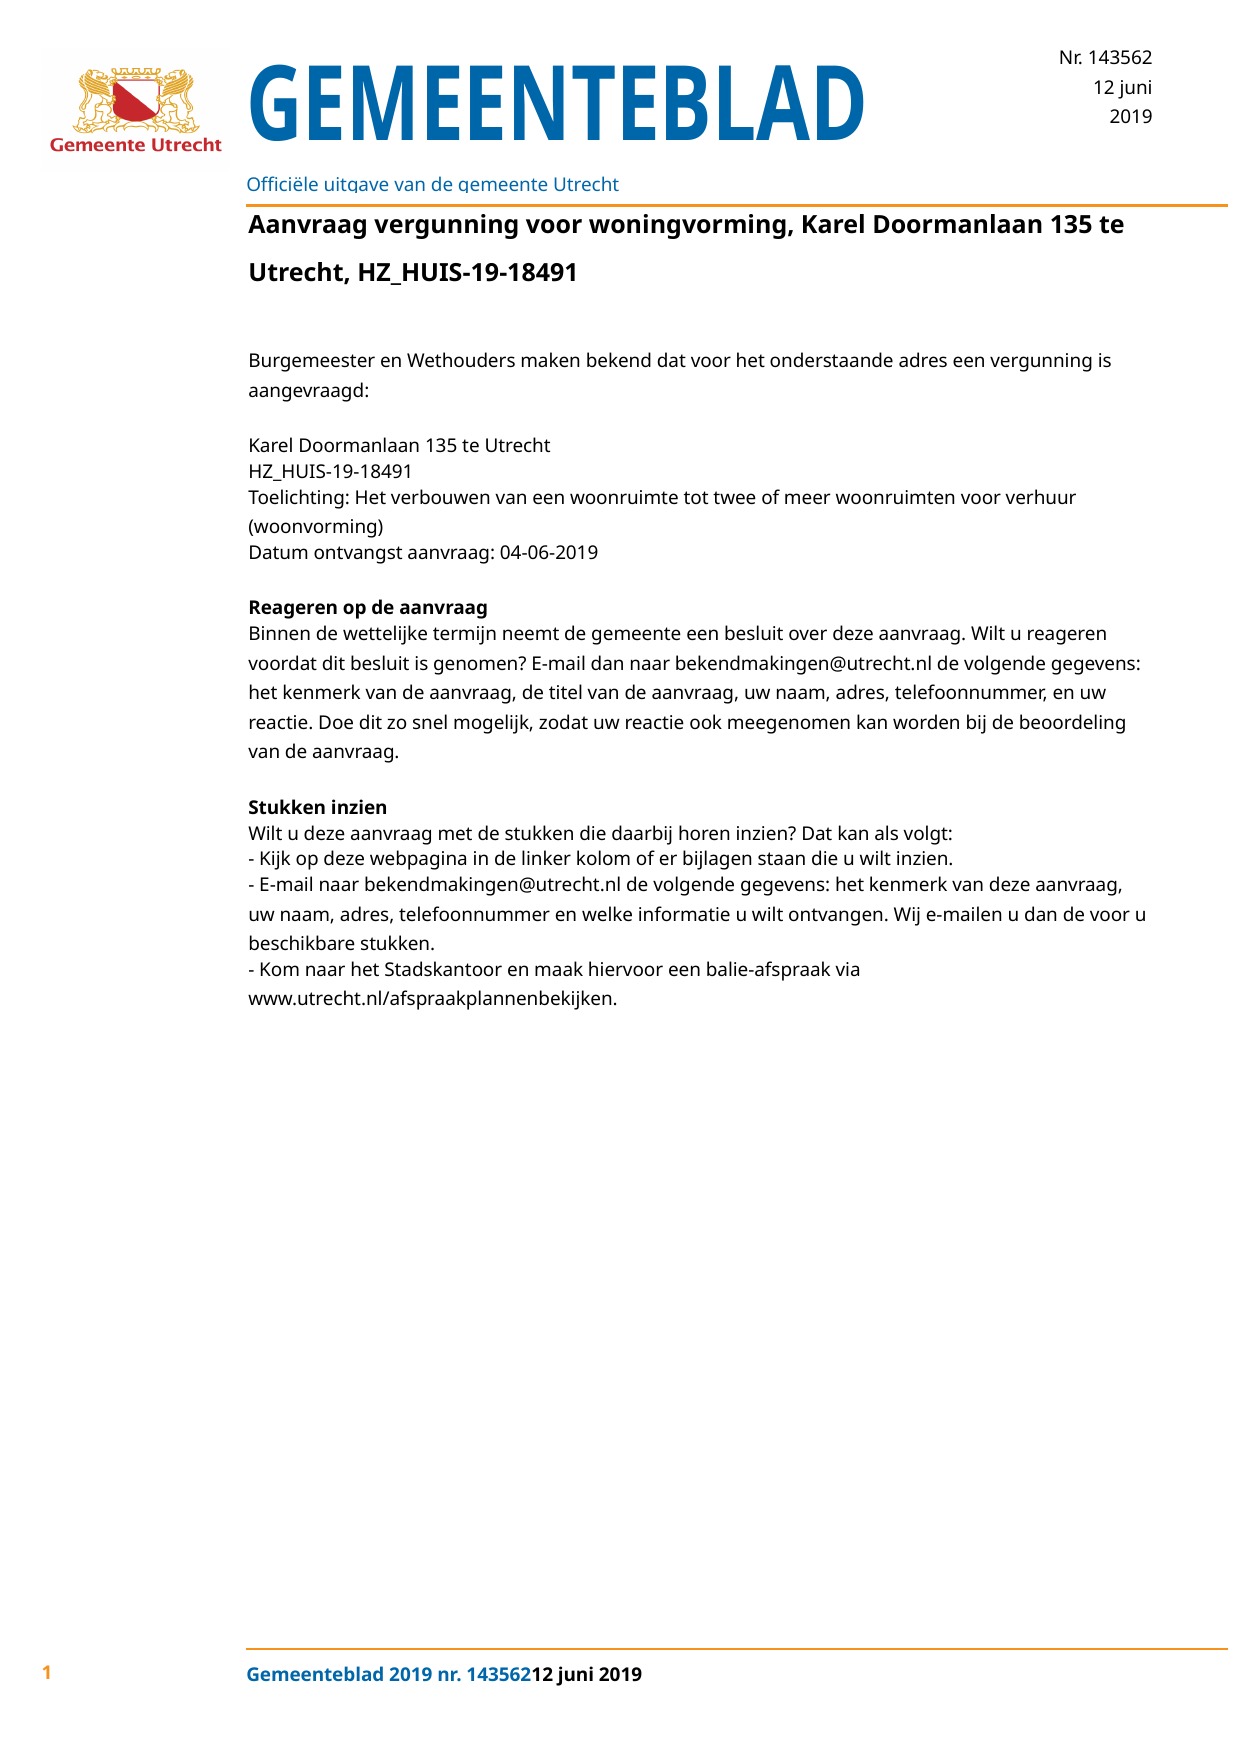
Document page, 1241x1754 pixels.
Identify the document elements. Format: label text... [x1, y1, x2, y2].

table_cell Toelichting: Het verbouwen van een woonruimte tot twee of meer woonruimten voor verhuur (woonvorming) [248, 484, 1152, 539]
table_cell - Kijk op deze webpagina in de linker kolom of er bijlagen staan die u wilt inzien. [248, 845, 1152, 871]
table_cell Reageren op de aanvraag [248, 595, 1152, 620]
table_cell HZ_HUIS-19-18491 [248, 458, 1152, 484]
text Aanvraag vergunning voor woningvorming, Karel Doormanlaan 135 te Utrecht, HZ_HUIS-19-18491 [248, 207, 1152, 288]
table_cell [248, 1011, 1152, 1037]
table_cell Stukken inzien [248, 794, 1152, 820]
table_cell Wilt u deze aanvraag met de stukken die daarbij horen inzien? Dat kan als volgt: [248, 820, 1152, 845]
picture [41, 47, 231, 172]
table_cell - Kom naar het Stadskantoor en maak hiervoor een balie-afspraak via www.utrecht.nl/afspraakplannenbekijken. [248, 956, 1152, 1011]
table_header Burgemeester en Wethouders maken bekend dat voor het onderstaande adres een vergunning is aangevraagd: [248, 348, 1152, 432]
table_cell Karel Doormanlaan 135 te Utrecht [248, 433, 1152, 458]
table_cell - E-mail naar bekendmakingen@utrecht.nl de volgende gegevens: het kenmerk van deze aanvraag, uw naam, adres, telefoonnummer en welke informatie u wilt ontvangen. Wij e-mailen u dan de voor u beschikbare stukken. [248, 871, 1152, 956]
table_cell Binnen de wettelijke termijn neemt de gemeente een besluit over deze aanvraag. Wilt u reageren voordat dit besluit is genomen? E-mail dan naar bekendmakingen@utrecht.nl de volgende gegevens: het kenmerk van de aanvraag, de titel van de aanvraag, uw naam, adres, telefoonnummer, en uw reactie. Doe dit zo snel mogelijk, zodat uw reactie ook meegenomen kan worden bij de beoordeling van de aanvraag. [248, 620, 1152, 794]
table_cell Datum ontvangst aanvraag: 04-06-2019 [248, 539, 1152, 594]
